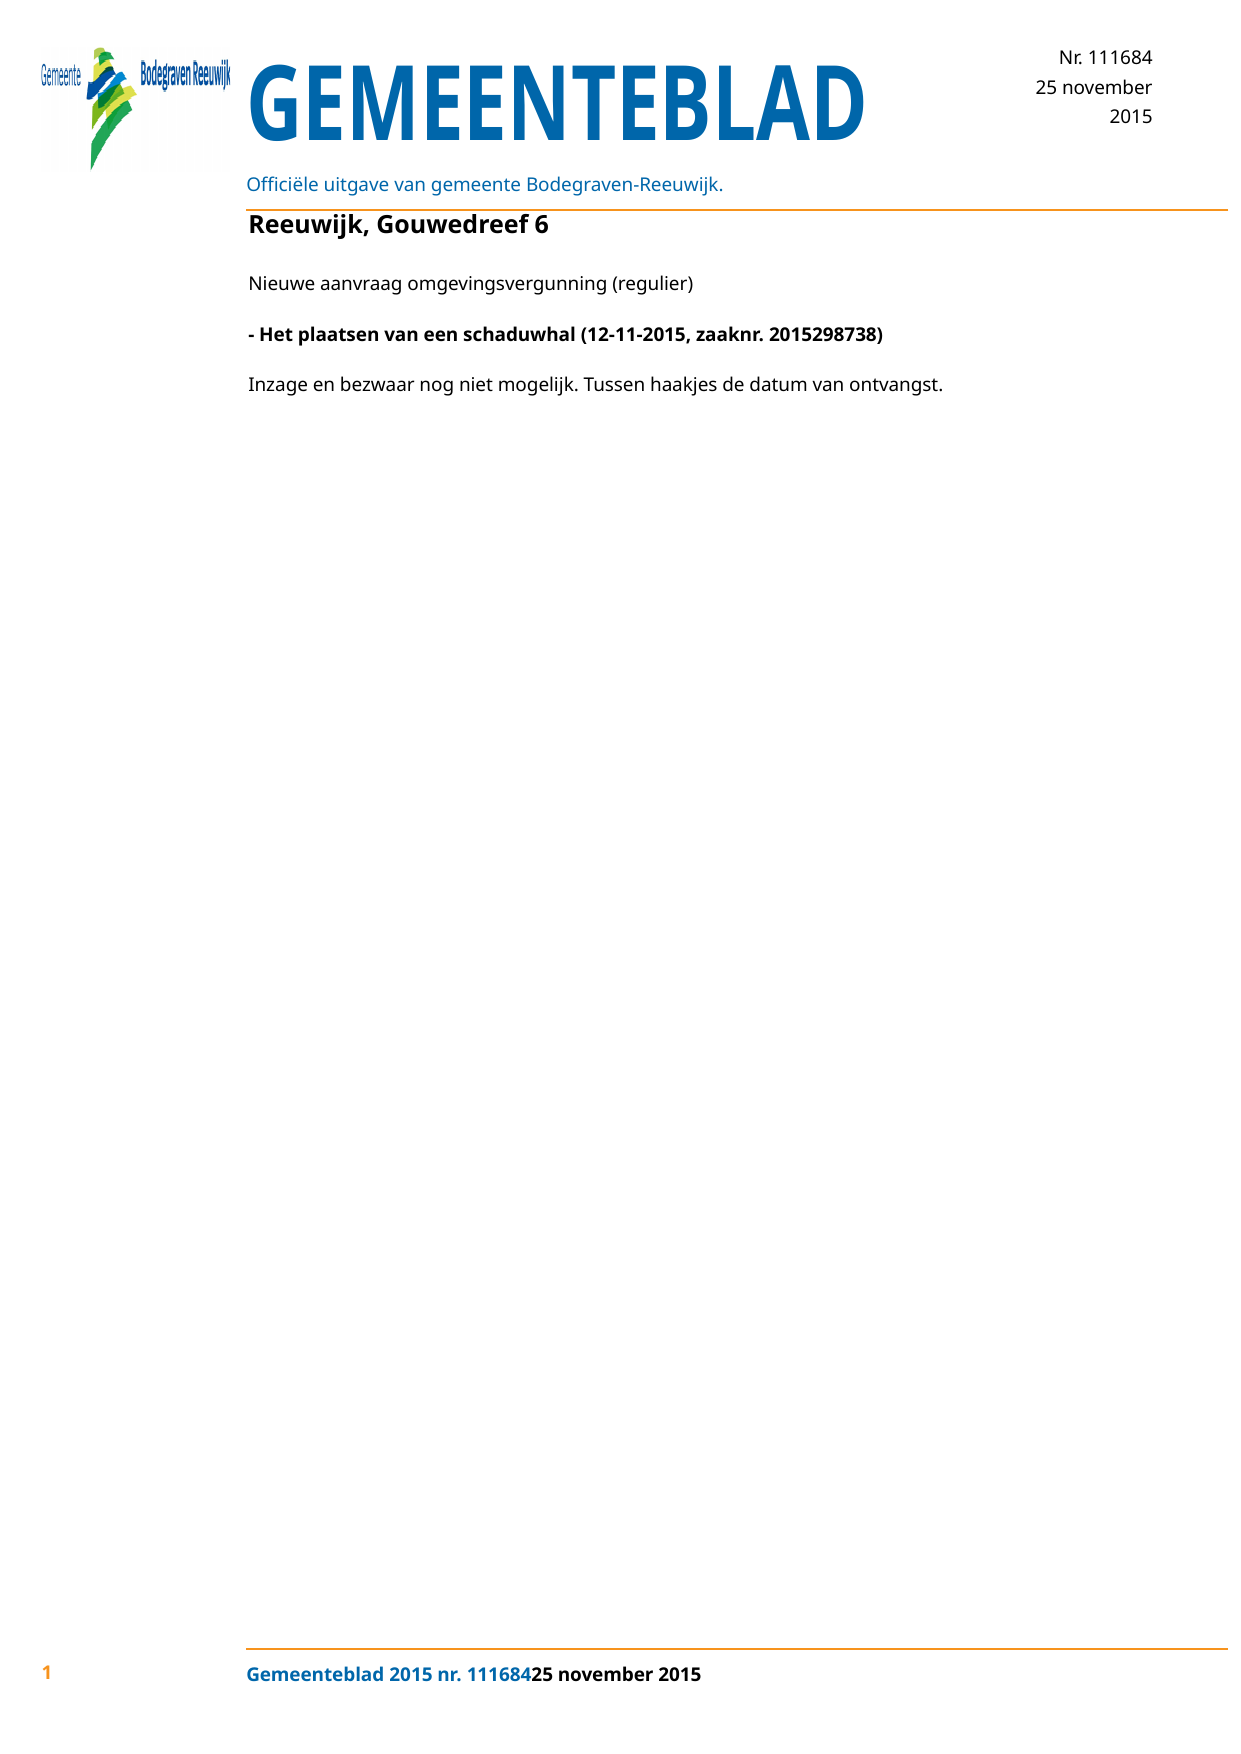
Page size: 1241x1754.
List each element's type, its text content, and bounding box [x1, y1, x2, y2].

text Inzage en bezwaar nog niet mogelijk. Tussen haakjes de datum van ontvangst. [248, 371, 1152, 397]
text Nieuwe aanvraag omgevingsvergunning (regulier) [248, 270, 1152, 296]
text - Het plaatsen van een schaduwhal (12‑11‑2015, zaaknr. 2015298738) [248, 321, 1152, 346]
text Reeuwijk, Gouwedreef 6 [248, 211, 1152, 241]
picture [41, 47, 231, 172]
